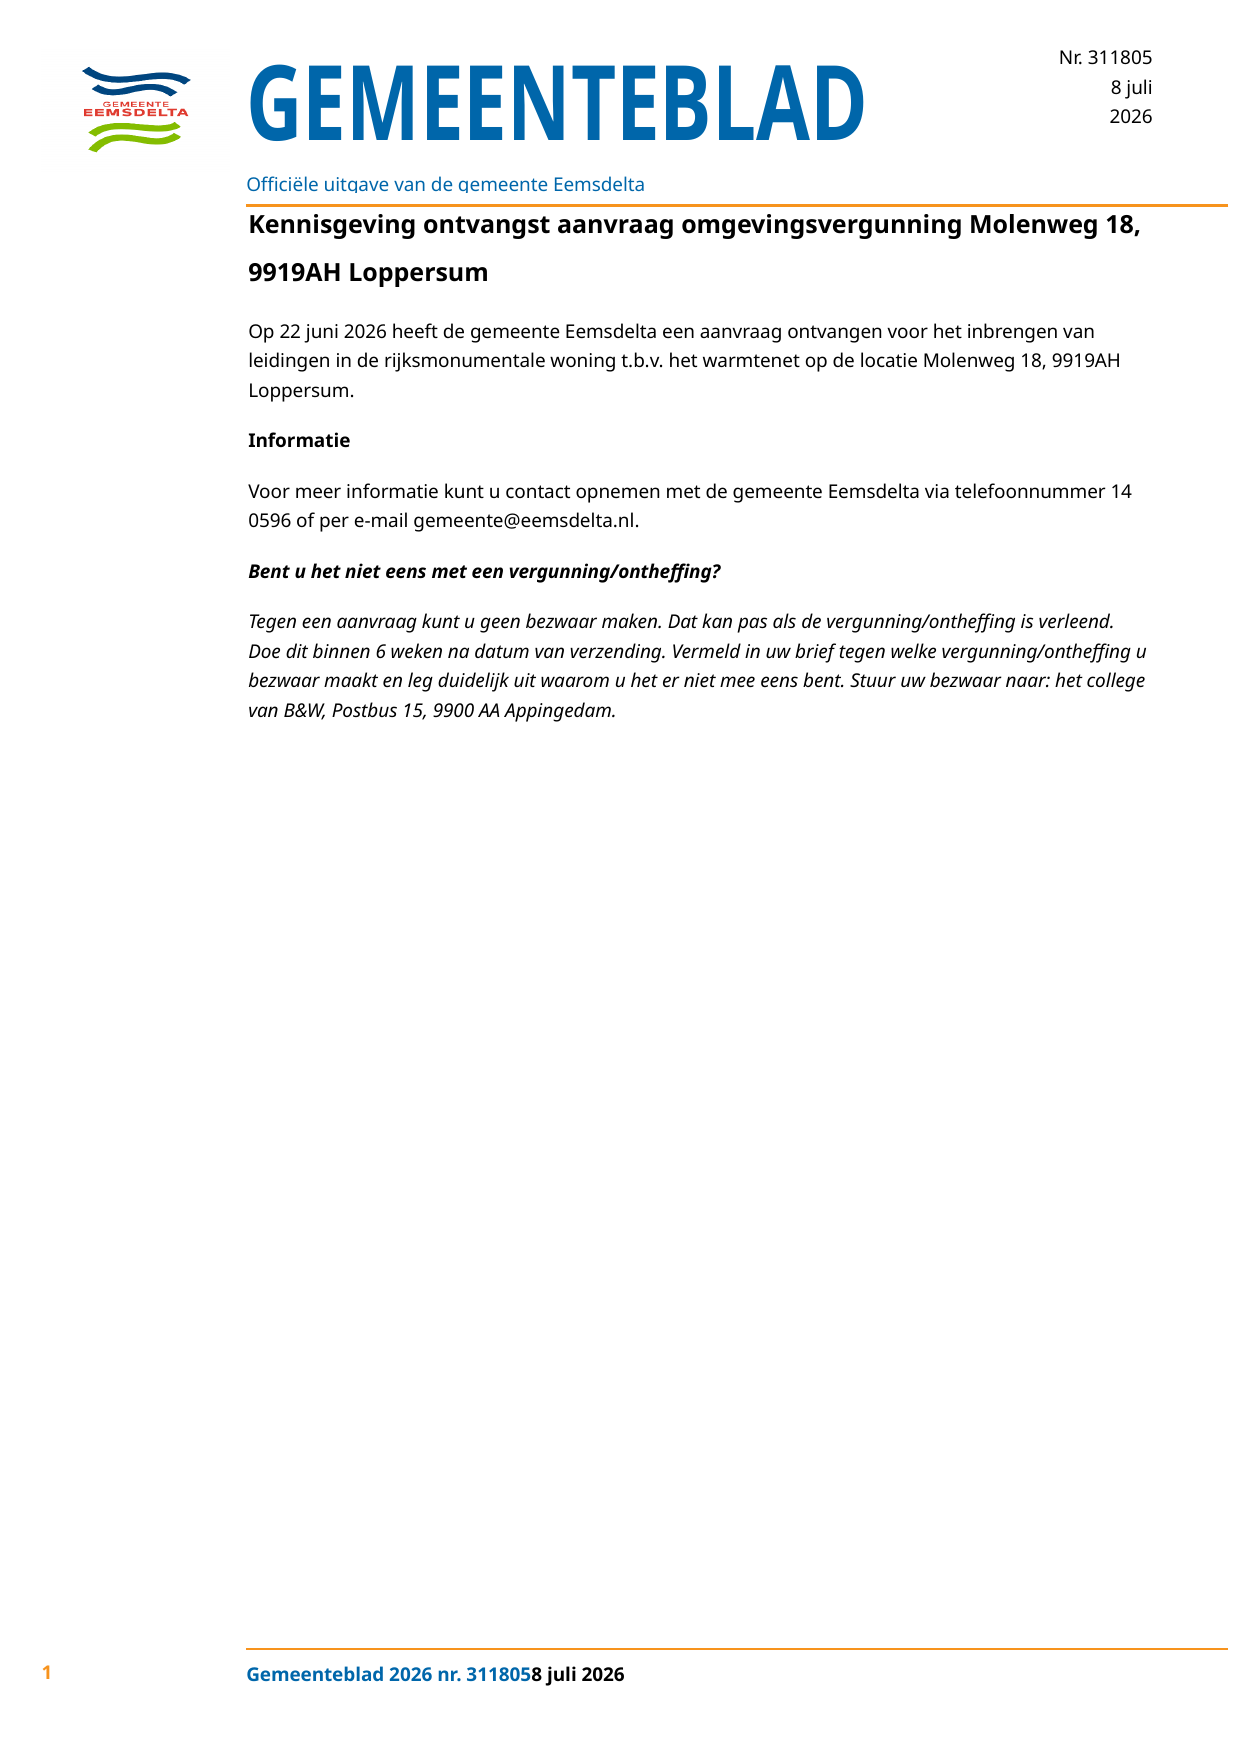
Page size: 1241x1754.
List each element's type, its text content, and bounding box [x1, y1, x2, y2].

text Op 22 juni 2026 heeft de gemeente Eemsdelta een aanvraag ontvangen voor het inbrengen van leidingen in de rijksmonumentale woning t.b.v. het warmtenet op de locatie Molenweg 18, 9919AH Loppersum. [248, 318, 1152, 403]
text Kennisgeving ontvangst aanvraag omgevingsvergunning Molenweg 18, 9919AH Loppersum [248, 207, 1152, 288]
text Voor meer informatie kunt u contact opnemen met de gemeente Eemsdelta via telefoonnummer 14 0596 of per e-mail gemeente@eemsdelta.nl. [248, 478, 1152, 533]
text Informatie [248, 427, 1152, 453]
picture [41, 47, 231, 172]
text Bent u het niet eens met een vergunning/ontheffing? [248, 558, 1152, 584]
text Tegen een aanvraag kunt u geen bezwaar maken. Dat kan pas als de vergunning/ontheffing is verleend. Doe dit binnen 6 weken na datum van verzending. Vermeld in uw brief tegen welke vergunning/ontheffing u bezwaar maakt en leg duidelijk uit waarom u het er niet mee eens bent. Stuur uw bezwaar naar: het college van B&W, Postbus 15, 9900 AA Appingedam. [248, 608, 1152, 723]
